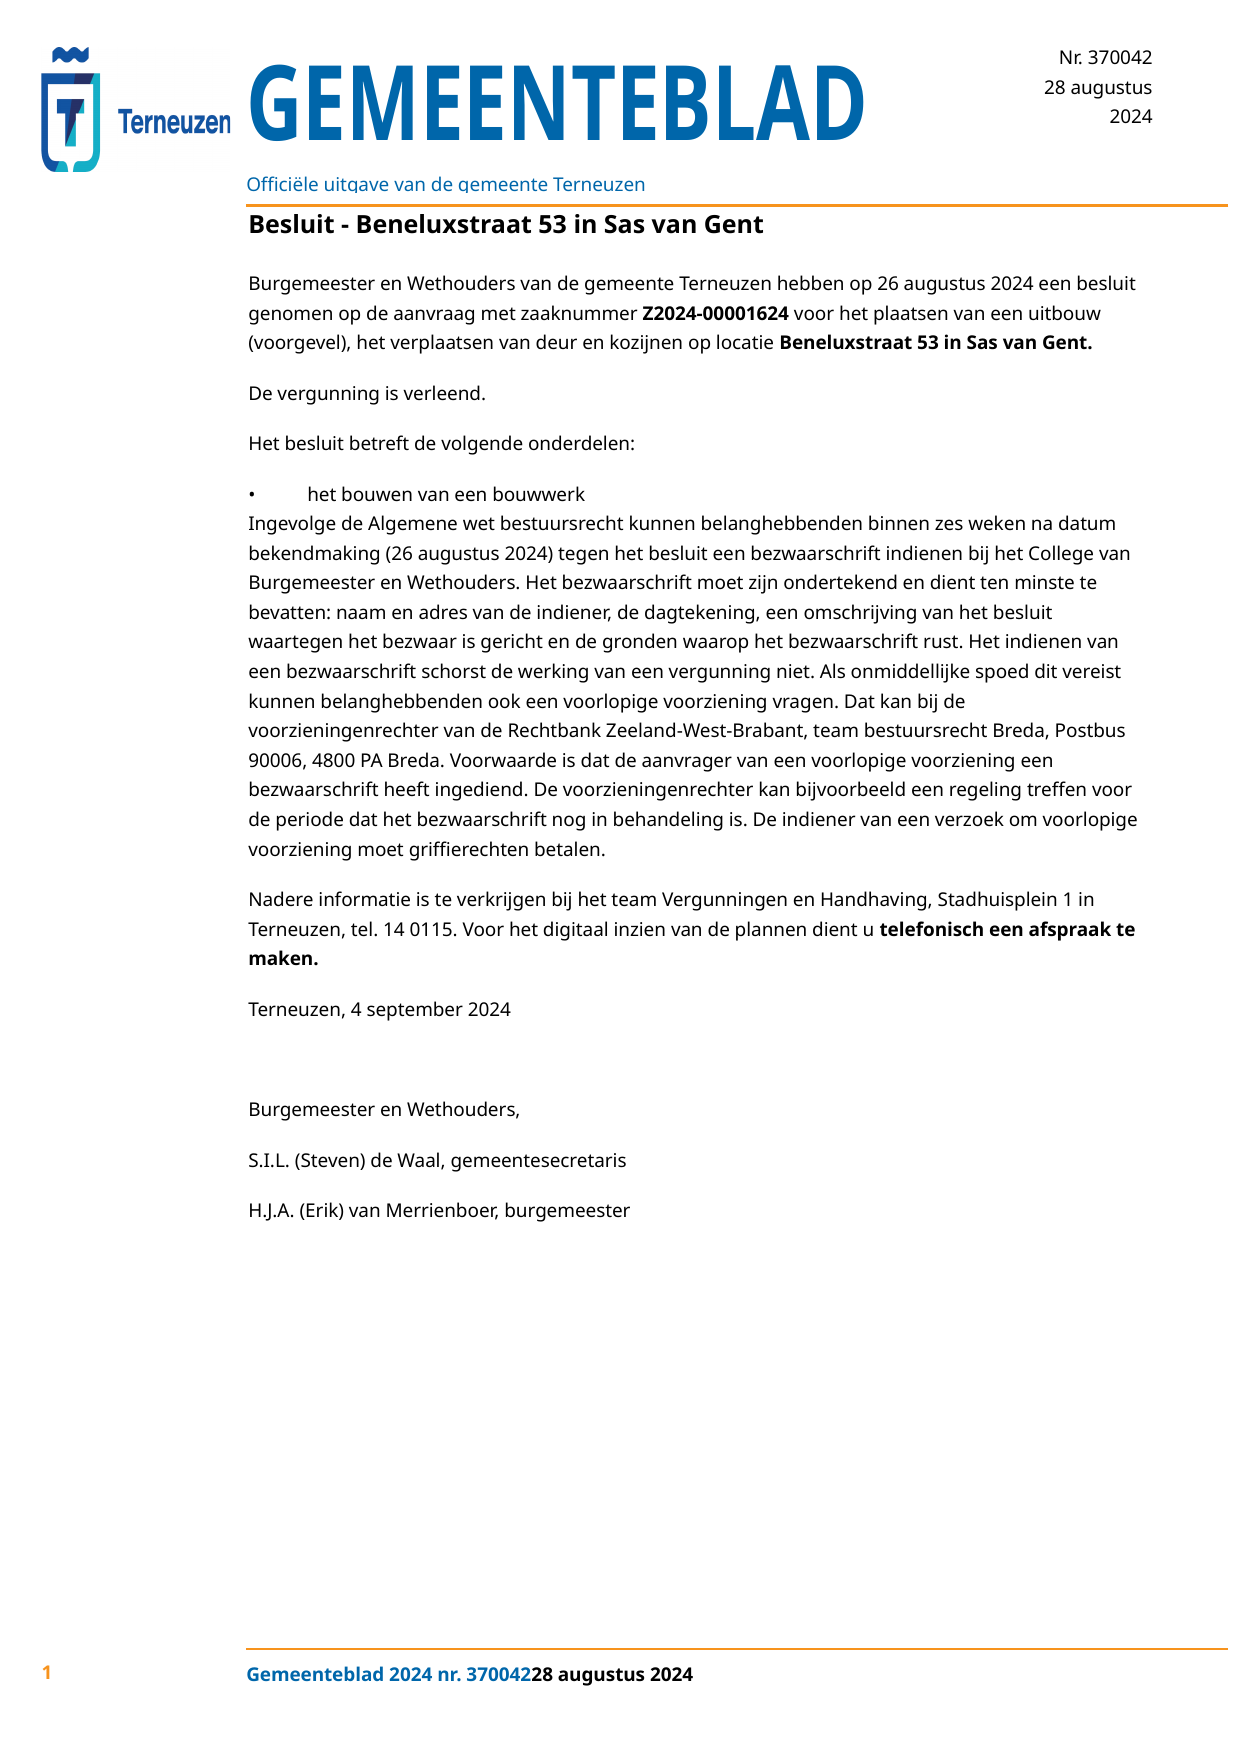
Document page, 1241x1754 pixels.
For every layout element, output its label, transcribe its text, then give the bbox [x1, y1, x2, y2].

text De vergunning is verleend. [248, 380, 1152, 406]
text S.I.L. (Steven) de Waal, gemeentesecretaris [248, 1147, 1152, 1173]
text Burgemeester en Wethouders van de gemeente Terneuzen hebben op 26 augustus 2024 een besluit genomen op de aanvraag met zaaknummer Z2024-00001624 voor het plaatsen van een uitbouw (voorgevel), het verplaatsen van deur en kozijnen op locatie Beneluxstraat 53 in Sas van Gent. [248, 270, 1152, 355]
text Terneuzen, 4 september 2024 [248, 996, 1152, 1021]
text Besluit - Beneluxstraat 53 in Sas van Gent [248, 207, 1152, 241]
picture [41, 47, 231, 172]
list het bouwen van een bouwwerk [248, 481, 1152, 506]
text Het besluit betreft de volgende onderdelen: [248, 430, 1152, 456]
text Ingevolge de Algemene wet bestuursrecht kunnen belanghebbenden binnen zes weken na datum bekendmaking (26 augustus 2024) tegen het besluit een bezwaarschrift indienen bij het College van Burgemeester en Wethouders. Het bezwaarschrift moet zijn ondertekend en dient ten minste te bevatten: naam en adres van de indiener, de dagtekening, een omschrijving van het besluit waartegen het bezwaar is gericht en de gronden waarop het bezwaarschrift rust. Het indienen van een bezwaarschrift schorst de werking van een vergunning niet. Als onmiddellijke spoed dit vereist kunnen belanghebbenden ook een voorlopige voorziening vragen. Dat kan bij de voorzieningenrechter van de Rechtbank Zeeland-West-Brabant, team bestuursrecht Breda, Postbus 90006, 4800 PA Breda. Voorwaarde is dat de aanvrager van een voorlopige voorziening een bezwaarschrift heeft ingediend. De voorzieningenrechter kan bijvoorbeeld een regeling treffen voor de periode dat het bezwaarschrift nog in behandeling is. De indiener van een verzoek om voorlopige voorziening moet griffierechten betalen. [248, 510, 1152, 861]
text Burgemeester en Wethouders, [248, 1097, 1152, 1122]
text Nadere informatie is te verkrijgen bij het team Vergunningen en Handhaving, Stadhuisplein 1 in Terneuzen, tel. 14 0115. Voor het digitaal inzien van de plannen dient u telefonisch een afspraak te maken. [248, 886, 1152, 971]
text H.J.A. (Erik) van Merrienboer, burgemeester [248, 1197, 1152, 1223]
